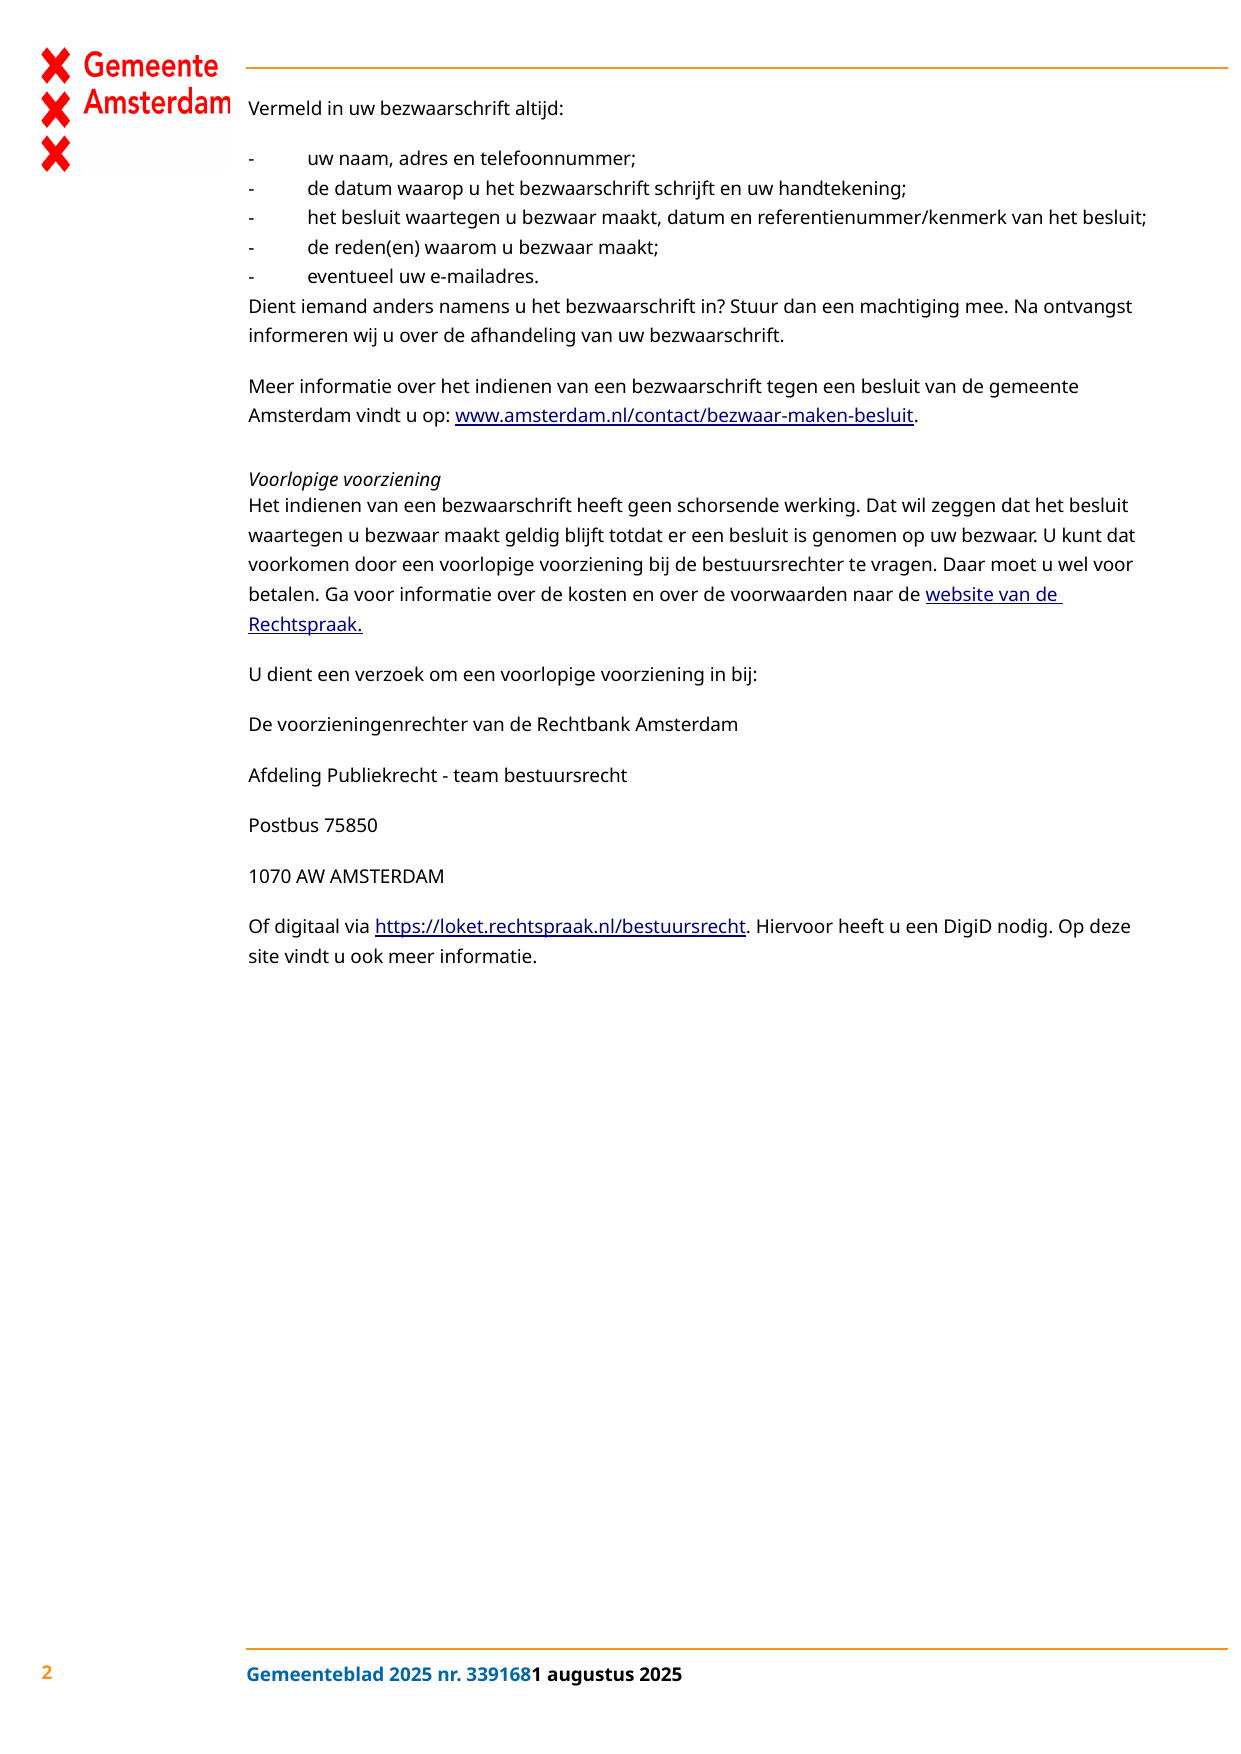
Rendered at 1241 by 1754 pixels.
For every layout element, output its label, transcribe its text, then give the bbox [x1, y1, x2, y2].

text Meer informatie over het indienen van een bezwaarschrift tegen een besluit van de gemeente Amsterdam vindt u op: www.amsterdam.nl/contact/bezwaar-maken-besluit. [248, 373, 1152, 428]
list de reden(en) waarom u bezwaar maakt; [248, 234, 1152, 260]
list het besluit waartegen u bezwaar maakt, datum en referentienummer/kenmerk van het besluit; [248, 204, 1152, 230]
text De voorzieningenrechter van de Rechtbank Amsterdam [248, 712, 1152, 737]
text Of digitaal via https://loket.rechtspraak.nl/bestuursrecht. Hiervoor heeft u een DigiD nodig. Op deze site vindt u ook meer informatie. [248, 913, 1152, 968]
list de datum waarop u het bezwaarschrift schrijft en uw handtekening; [248, 175, 1152, 201]
text 1070 AW AMSTERDAM [248, 863, 1152, 888]
text Voorlopige voorziening [248, 467, 1152, 492]
text Postbus 75850 [248, 812, 1152, 838]
list eventueel uw e-mailadres. [248, 263, 1152, 289]
picture [41, 47, 231, 172]
text Vermeld in uw bezwaarschrift altijd: [248, 95, 1152, 121]
text Het indienen van een bezwaarschrift heeft geen schorsende werking. Dat wil zeggen dat het besluit waartegen u bezwaar maakt geldig blijft totdat er een besluit is genomen op uw bezwaar. U kunt dat voorkomen door een voorlopige voorziening bij de bestuursrechter te vragen. Daar moet u wel voor betalen. Ga voor informatie over de kosten en over de voorwaarden naar de website van de Rechtspraak. [248, 492, 1152, 636]
list uw naam, adres en telefoonnummer; [248, 145, 1152, 171]
text U dient een verzoek om een voorlopige voorziening in bij: [248, 661, 1152, 687]
text Dient iemand anders namens u het bezwaarschrift in? Stuur dan een machtiging mee. Na ontvangst informeren wij u over de afhandeling van uw bezwaarschrift. [248, 293, 1152, 348]
text Afdeling Publiekrecht - team bestuursrecht [248, 762, 1152, 788]
